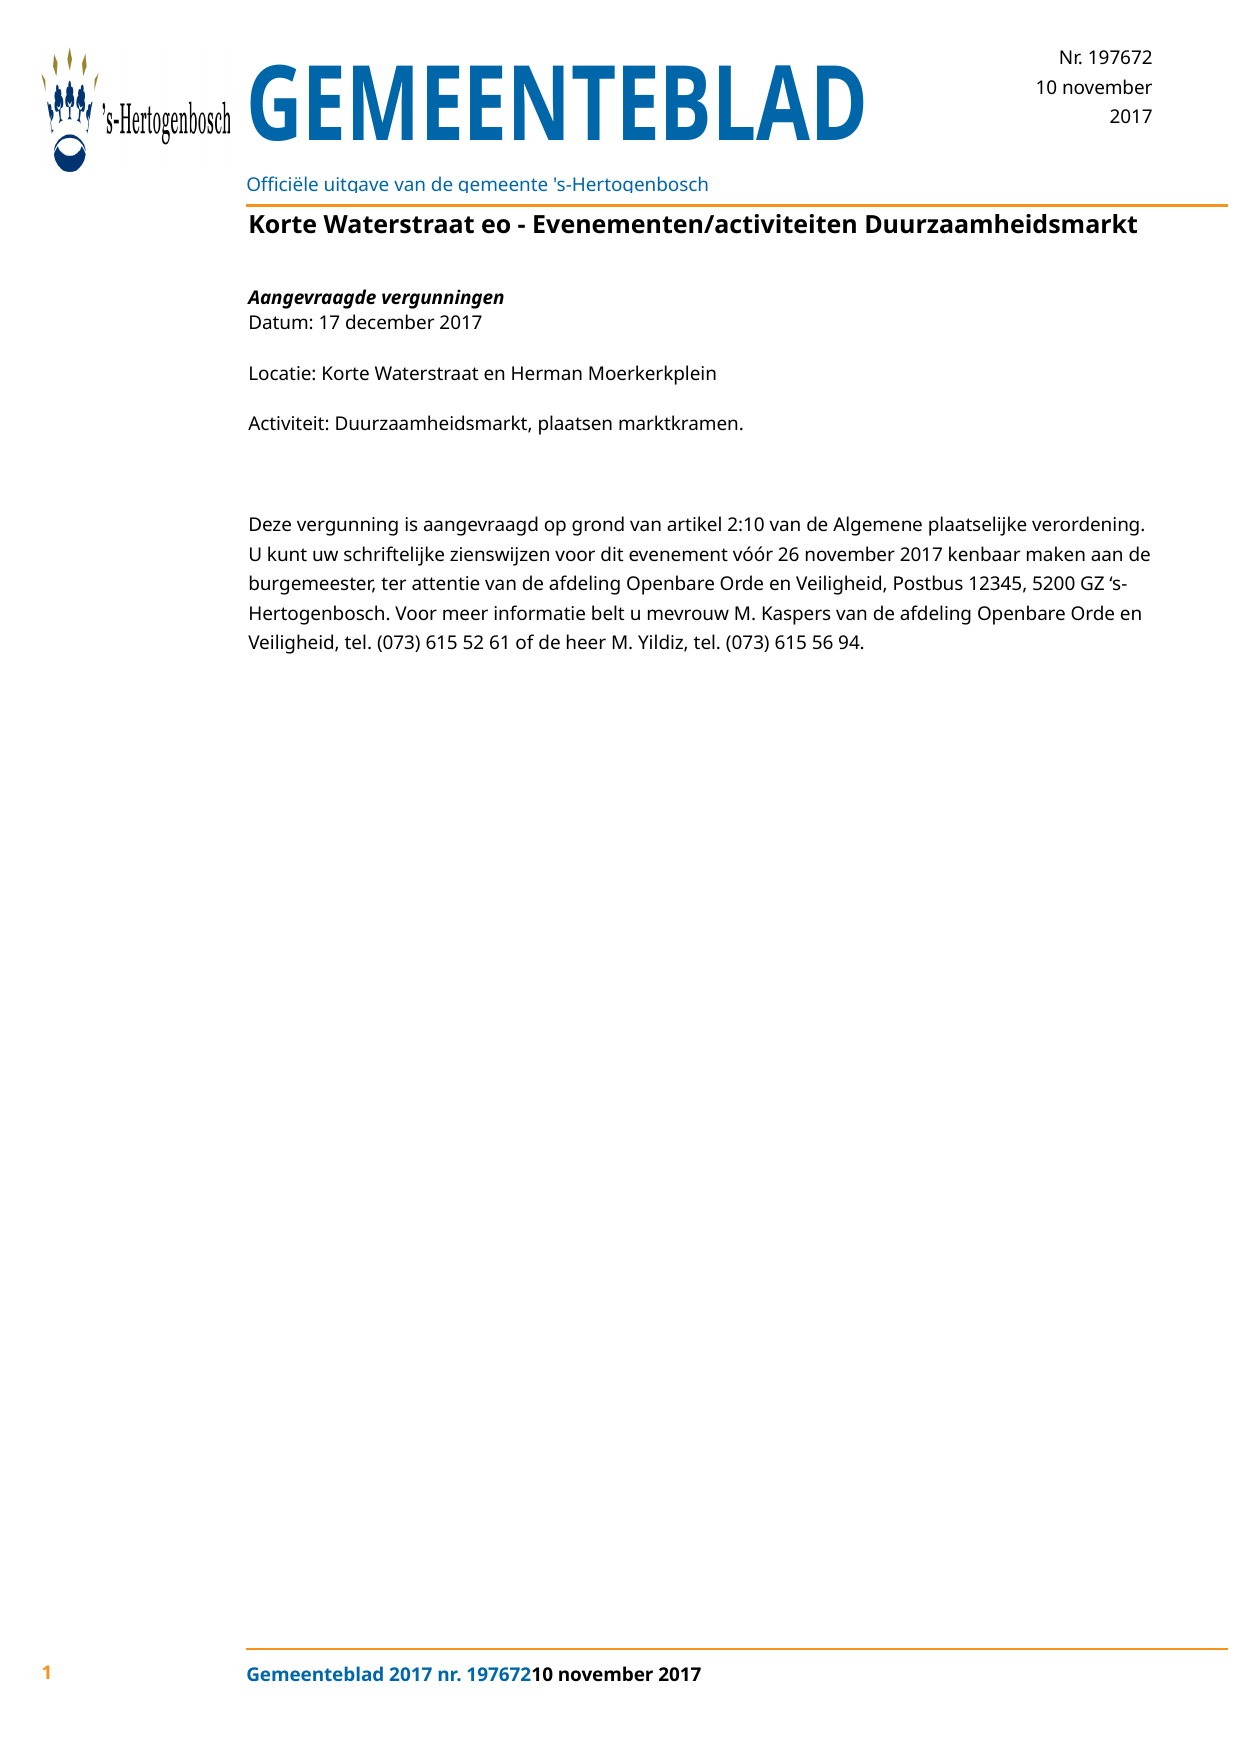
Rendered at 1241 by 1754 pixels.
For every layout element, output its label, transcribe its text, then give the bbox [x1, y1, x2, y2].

text Locatie: Korte Waterstraat en Herman Moerkerkplein [248, 360, 1152, 386]
text Datum: 17 december 2017 [248, 309, 1152, 335]
text Aangevraagde vergunningen [248, 284, 1152, 309]
text Deze vergunning is aangevraagd op grond van artikel 2:10 van de Algemene plaatselijke verordening. U kunt uw schriftelijke zienswijzen voor dit evenement vóór 26 november 2017 kenbaar maken aan de burgemeester, ter attentie van de afdeling Openbare Orde en Veiligheid, Postbus 12345, 5200 GZ ‘s-Hertogenbosch. Voor meer informatie belt u mevrouw M. Kaspers van de afdeling Openbare Orde en Veiligheid, tel. (073) 615 52 61 of de heer M. Yildiz, tel. (073) 615 56 94. [248, 511, 1152, 655]
text Activiteit: Duurzaamheidsmarkt, plaatsen marktkramen. [248, 410, 1152, 436]
picture [41, 47, 231, 172]
text Korte Waterstraat eo - Evenementen/activiteiten Duurzaamheidsmarkt [248, 207, 1152, 241]
